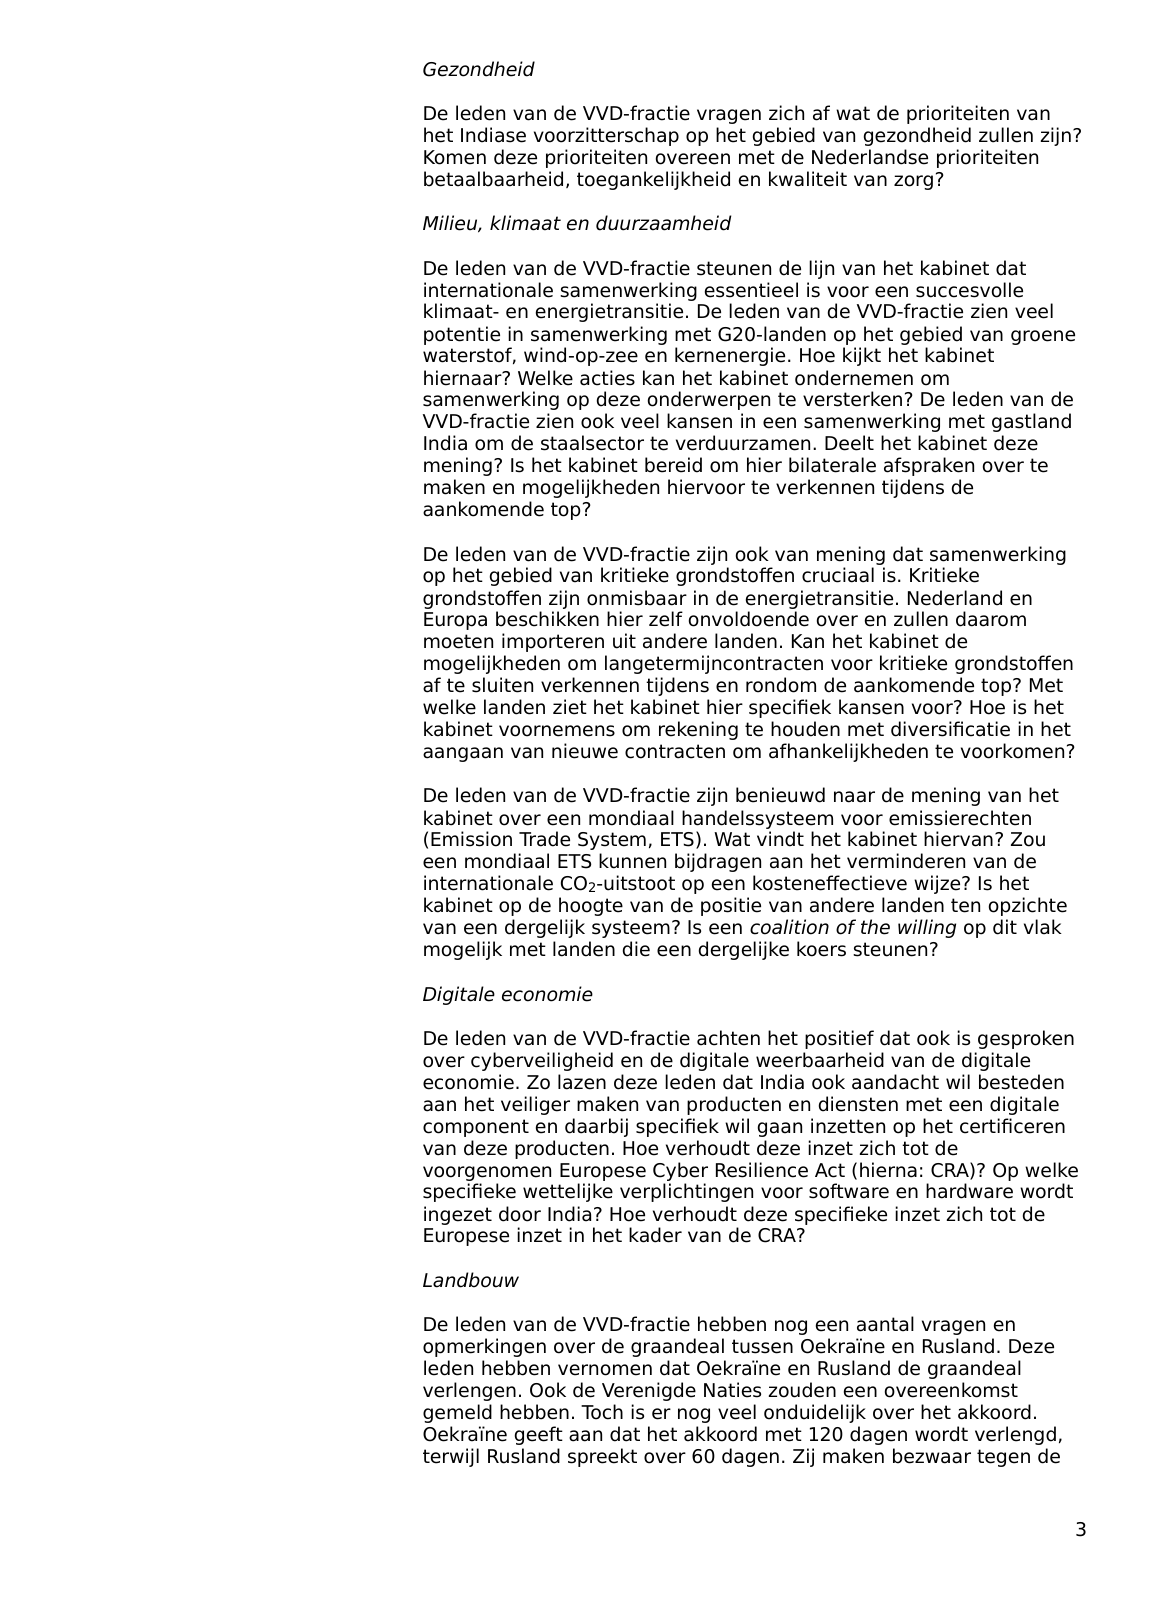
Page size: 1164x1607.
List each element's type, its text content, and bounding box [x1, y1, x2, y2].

subtitle Milieu, klimaat en duurzaamheid [422, 213, 1087, 235]
subtitle Landbouw [422, 1269, 1087, 1292]
text De leden van de VVD-fractie zijn benieuwd naar de mening van het kabinet over een mondiaal handelssysteem voor emissierechten (Emission Trade System, ETS). Wat vindt het kabinet hiervan? Zou een mondiaal ETS kunnen bijdragen aan het verminderen van de internationale CO2-uitstoot op een kosteneffectieve wijze? Is het kabinet op de hoogte van de positie van andere landen ten opzichte van een dergelijk systeem? Is een coalition of the willing op dit vlak mogelijk met landen die een dergelijke koers steunen? [422, 785, 1087, 961]
text De leden van de VVD-fractie achten het positief dat ook is gesproken over cyberveiligheid en de digitale weerbaarheid van de digitale economie. Zo lazen deze leden dat India ook aandacht wil besteden aan het veiliger maken van producten en diensten met een digitale component en daarbij specifiek wil gaan inzetten op het certificeren van deze producten. Hoe verhoudt deze inzet zich tot de voorgenomen Europese Cyber Resilience Act (hierna: CRA)? Op welke specifieke wettelijke verplichtingen voor software en hardware wordt ingezet door India? Hoe verhoudt deze specifieke inzet zich tot de Europese inzet in het kader van de CRA? [422, 1028, 1087, 1247]
text De leden van de VVD-fractie zijn ook van mening dat samenwerking op het gebied van kritieke grondstoffen cruciaal is. Kritieke grondstoffen zijn onmisbaar in de energietransitie. Nederland en Europa beschikken hier zelf onvoldoende over en zullen daarom moeten importeren uit andere landen. Kan het kabinet de mogelijkheden om langetermijncontracten voor kritieke grondstoffen af te sluiten verkennen tijdens en rondom de aankomende top? Met welke landen ziet het kabinet hier specifiek kansen voor? Hoe is het kabinet voornemens om rekening te houden met diversificatie in het aangaan van nieuwe contracten om afhankelijkheden te voorkomen? [422, 543, 1087, 763]
text De leden van de VVD-fractie hebben nog een aantal vragen en opmerkingen over de graandeal tussen Oekraïne en Rusland. Deze leden hebben vernomen dat Oekraïne en Rusland de graandeal verlengen. Ook de Verenigde Naties zouden een overeenkomst gemeld hebben. Toch is er nog veel onduidelijk over het akkoord. Oekraïne geeft aan dat het akkoord met 120 dagen wordt verlengd, terwijl Rusland spreekt over 60 dagen. Zij maken bezwaar tegen de [422, 1314, 1087, 1468]
text De leden van de VVD-fractie steunen de lijn van het kabinet dat internationale samenwerking essentieel is voor een succesvolle klimaat- en energietransitie. De leden van de VVD-fractie zien veel potentie in samenwerking met G20-landen op het gebied van groene waterstof, wind-op-zee en kernenergie. Hoe kijkt het kabinet hiernaar? Welke acties kan het kabinet ondernemen om samenwerking op deze onderwerpen te versterken? De leden van de VVD-fractie zien ook veel kansen in een samenwerking met gastland India om de staalsector te verduurzamen. Deelt het kabinet deze mening? Is het kabinet bereid om hier bilaterale afspraken over te maken en mogelijkheden hiervoor te verkennen tijdens de aankomende top? [422, 257, 1087, 521]
subtitle Digitale economie [422, 983, 1087, 1005]
subtitle Gezondheid [422, 59, 1087, 81]
text De leden van de VVD-fractie vragen zich af wat de prioriteiten van het Indiase voorzitterschap op het gebied van gezondheid zullen zijn? Komen deze prioriteiten overeen met de Nederlandse prioriteiten betaalbaarheid, toegankelijkheid en kwaliteit van zorg? [422, 103, 1087, 191]
